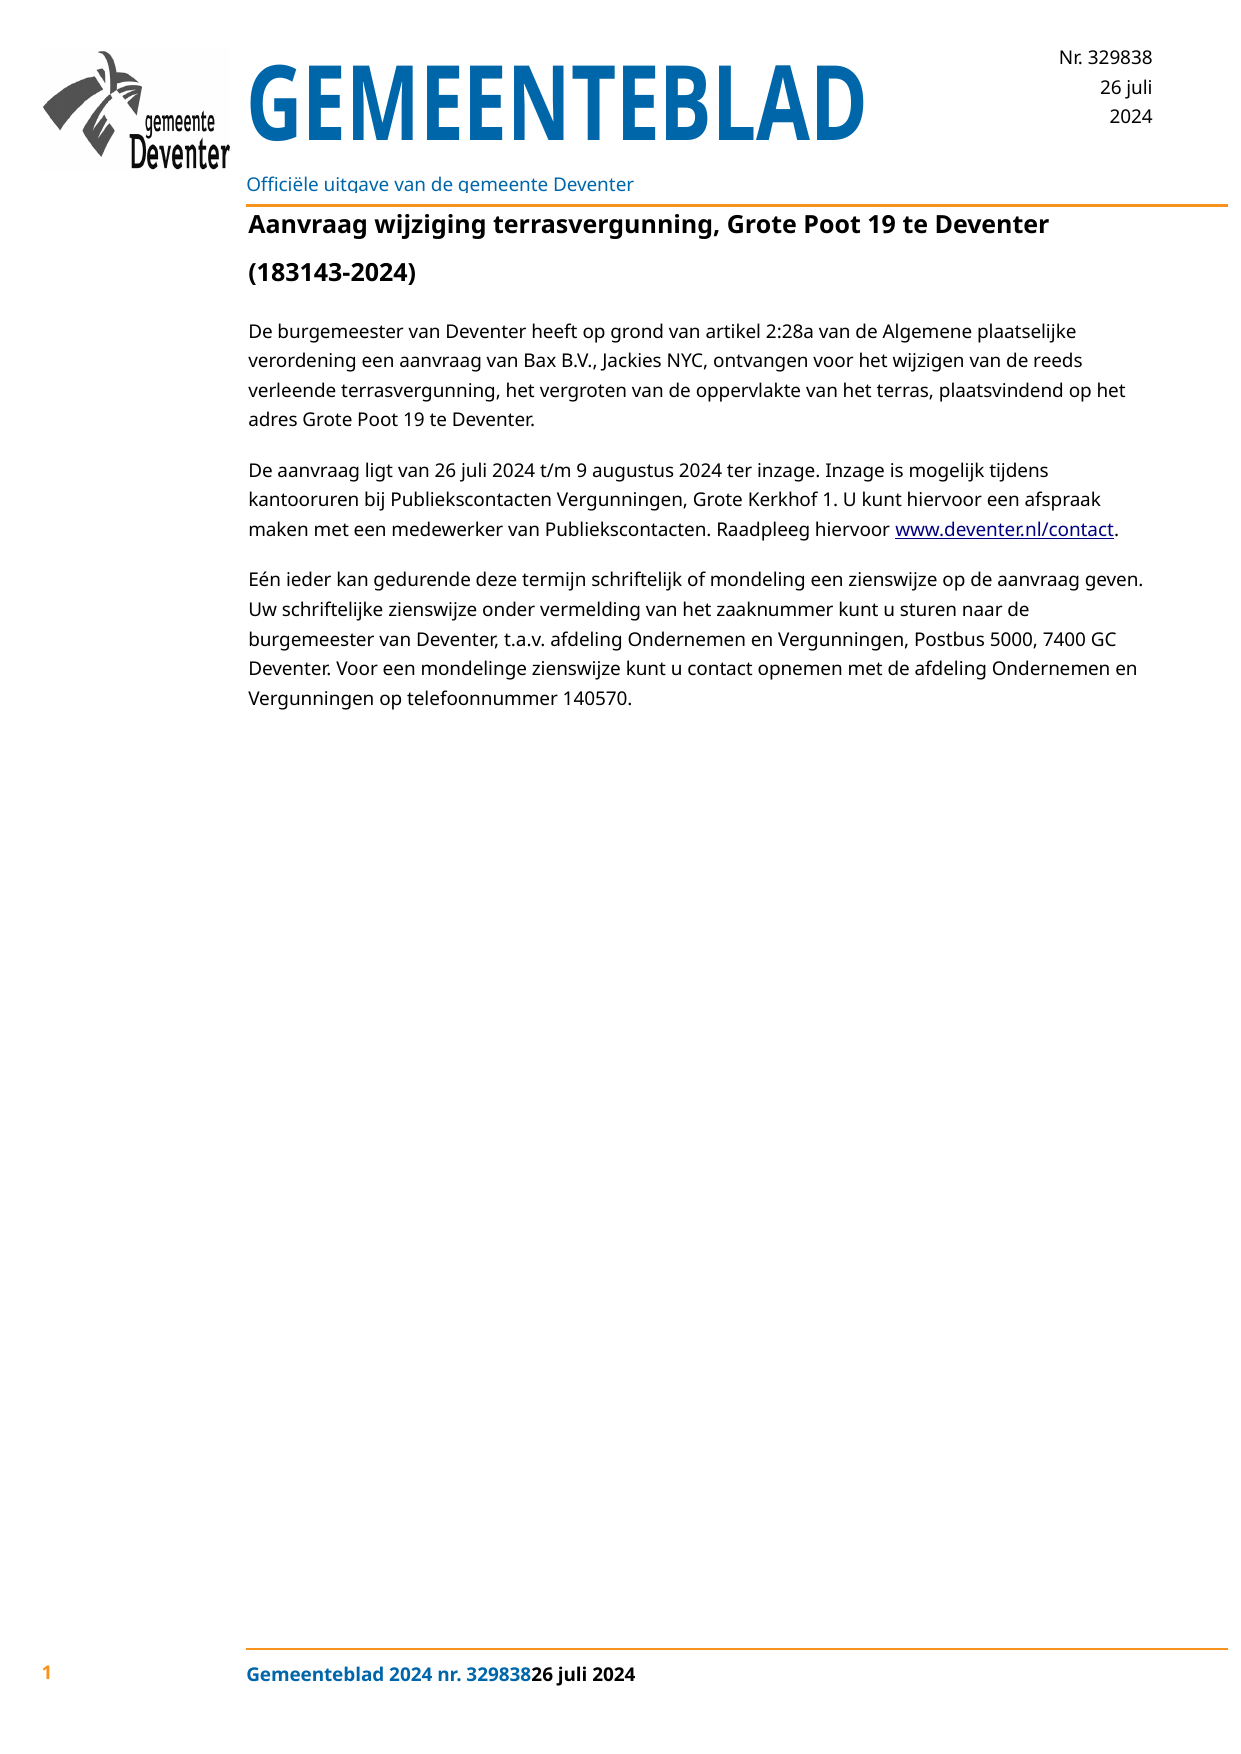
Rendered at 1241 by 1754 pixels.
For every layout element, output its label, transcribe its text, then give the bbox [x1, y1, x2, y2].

text Aanvraag wijziging terrasvergunning, Grote Poot 19 te Deventer (183143-2024) [248, 207, 1152, 288]
text De aanvraag ligt van 26 juli 2024 t/m 9 augustus 2024 ter inzage. Inzage is mogelijk tijdens kantooruren bij Publiekscontacten Vergunningen, Grote Kerkhof 1. U kunt hiervoor een afspraak maken met een medewerker van Publiekscontacten. Raadpleeg hiervoor www.deventer.nl/contact. [248, 457, 1152, 542]
text Eén ieder kan gedurende deze termijn schriftelijk of mondeling een zienswijze op de aanvraag geven. Uw schriftelijke zienswijze onder vermelding van het zaaknummer kunt u sturen naar de burgemeester van Deventer, t.a.v. afdeling Ondernemen en Vergunningen, Postbus 5000, 7400 GC Deventer. Voor een mondelinge zienswijze kunt u contact opnemen met de afdeling Ondernemen en Vergunningen op telefoonnummer 140570. [248, 567, 1152, 711]
text De burgemeester van Deventer heeft op grond van artikel 2:28a van de Algemene plaatselijke verordening een aanvraag van Bax B.V., Jackies NYC, ontvangen voor het wijzigen van de reeds verleende terrasvergunning, het vergroten van de oppervlakte van het terras, plaatsvindend op het adres Grote Poot 19 te Deventer. [248, 318, 1152, 432]
picture [41, 47, 231, 172]
